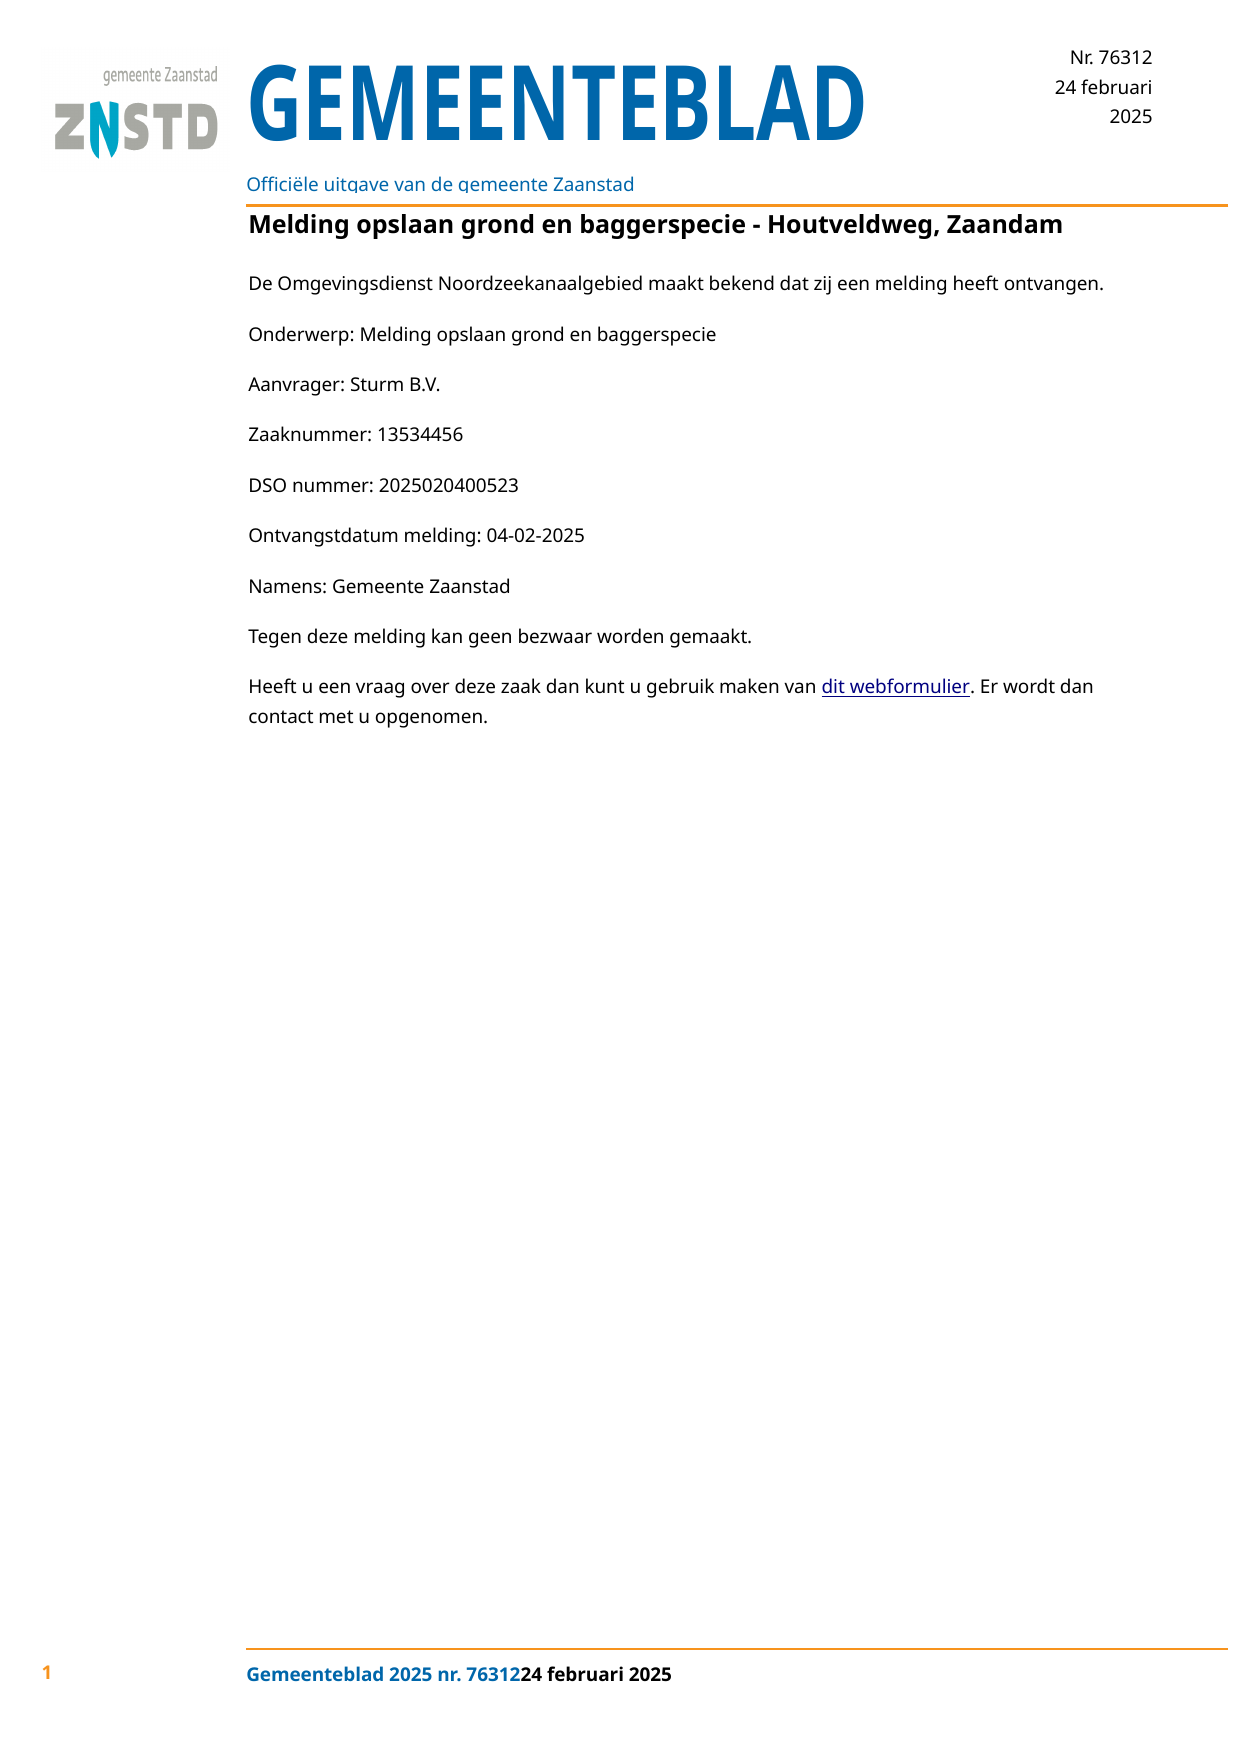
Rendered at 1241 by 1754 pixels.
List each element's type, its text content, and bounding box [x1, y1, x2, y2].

text Zaaknummer: 13534456 [248, 422, 1152, 447]
text Onderwerp: Melding opslaan grond en baggerspecie [248, 321, 1152, 346]
text Heeft u een vraag over deze zaak dan kunt u gebruik maken van dit webformulier. Er wordt dan contact met u opgenomen. [248, 674, 1152, 729]
text Melding opslaan grond en baggerspecie - Houtveldweg, Zaandam [248, 207, 1152, 241]
text Namens: Gemeente Zaanstad [248, 573, 1152, 598]
picture [41, 47, 231, 172]
text DSO nummer: 2025020400523 [248, 472, 1152, 498]
text Tegen deze melding kan geen bezwaar worden gemaakt. [248, 623, 1152, 649]
text Ontvangstdatum melding: 04-02-2025 [248, 522, 1152, 548]
text De Omgevingsdienst Noordzeekanaalgebied maakt bekend dat zij een melding heeft ontvangen. [248, 270, 1152, 296]
text Aanvrager: Sturm B.V. [248, 371, 1152, 397]
